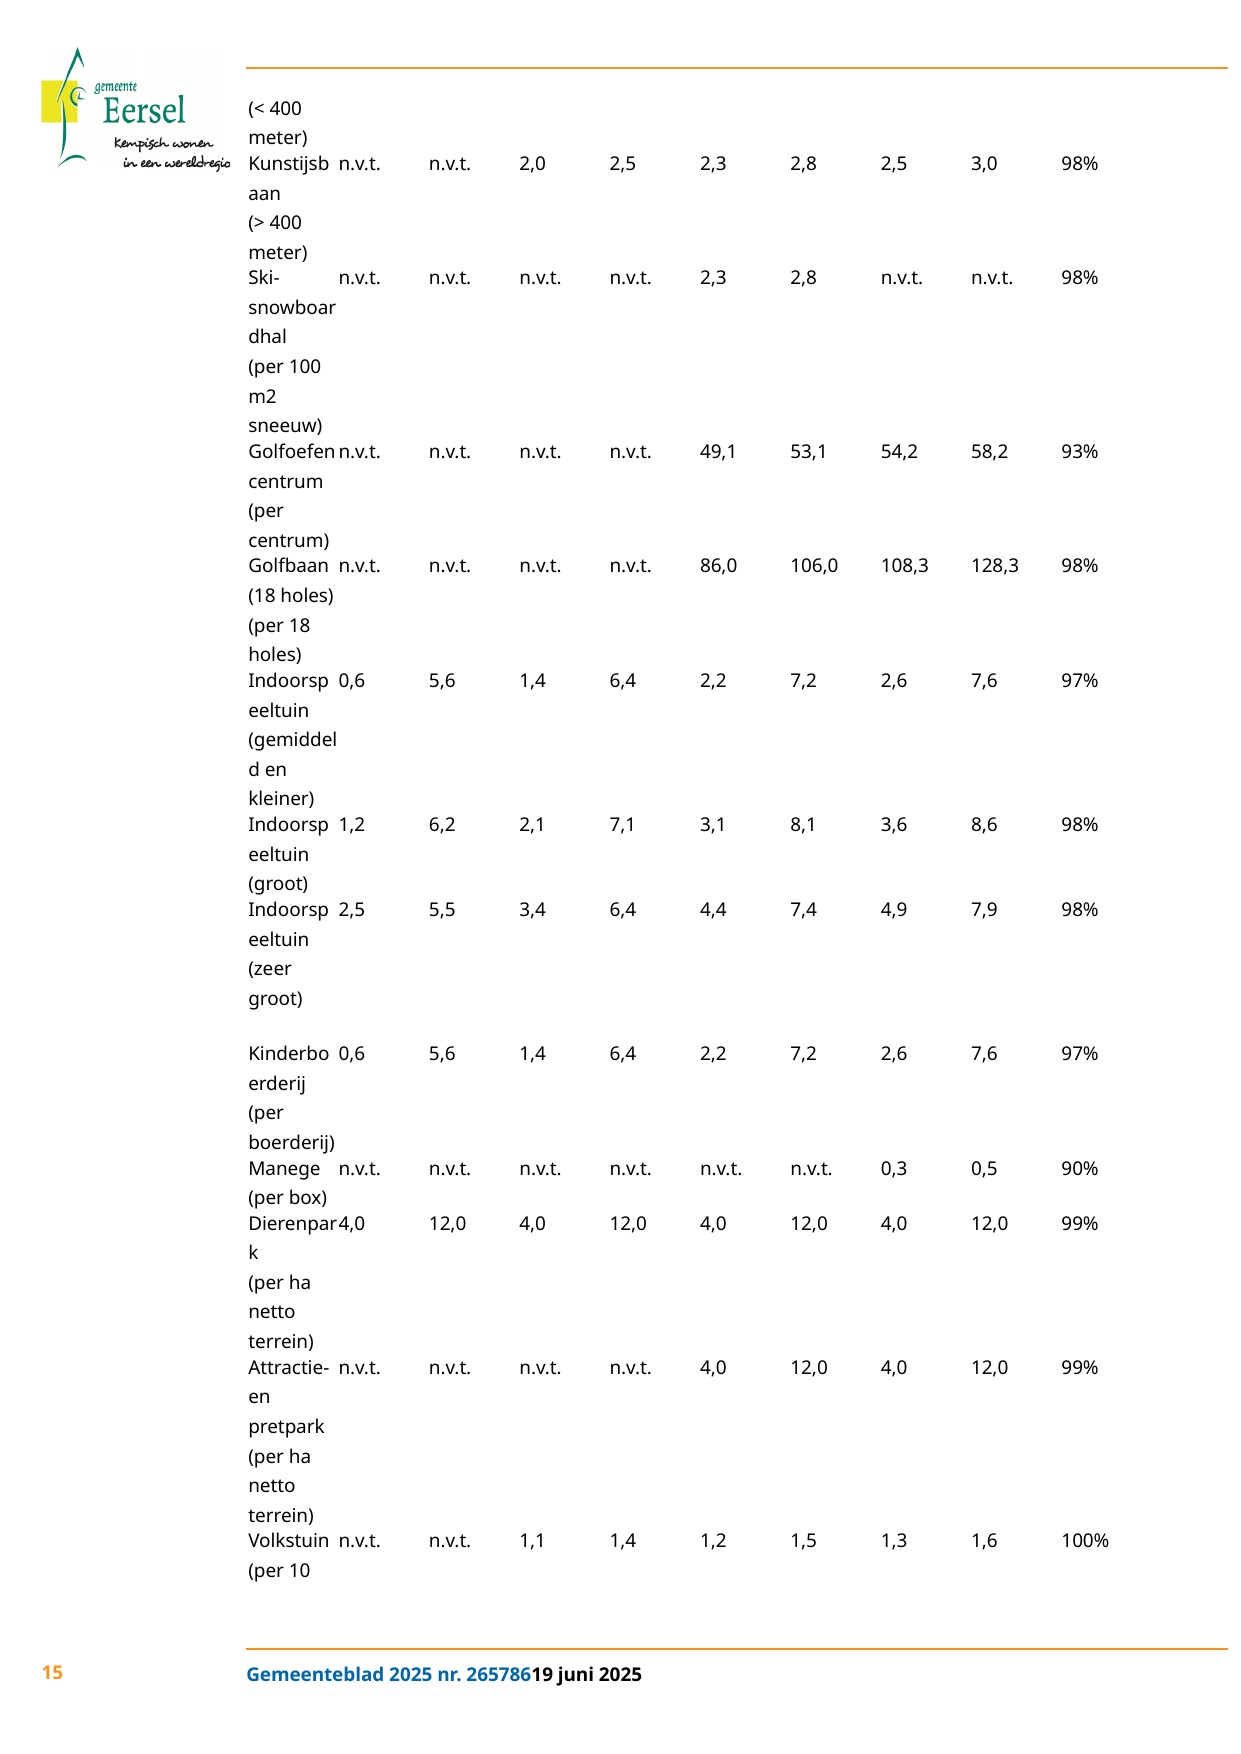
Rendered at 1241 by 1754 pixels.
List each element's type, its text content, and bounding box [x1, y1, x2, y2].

table_cell 12,0 [790, 1210, 881, 1354]
table_cell 0,6 [338, 667, 429, 811]
table_cell 12,0 [790, 1354, 881, 1528]
table_cell n.v.t. [790, 1155, 881, 1210]
table_cell 93% [1061, 438, 1152, 553]
table_cell n.v.t. [429, 265, 519, 438]
table_cell 1,1 [519, 1528, 609, 1583]
table_cell Volkstuin (per 10 [248, 1528, 338, 1583]
table_cell 12,0 [971, 1210, 1061, 1354]
table_cell 90% [1061, 1155, 1152, 1210]
table_cell 2,2 [700, 667, 790, 811]
table_cell 4,9 [881, 896, 971, 1040]
table_cell 5,6 [429, 1040, 519, 1155]
table_cell 6,4 [609, 1040, 700, 1155]
table_cell 98% [1061, 150, 1152, 264]
table_cell n.v.t. [519, 1155, 609, 1210]
table_cell 2,5 [609, 150, 700, 264]
table_cell n.v.t. [609, 1155, 700, 1210]
table_cell 1,6 [971, 1528, 1061, 1583]
table_cell [790, 95, 881, 150]
table_cell 7,9 [971, 896, 1061, 1040]
table_cell n.v.t. [338, 553, 429, 667]
table_cell n.v.t. [609, 265, 700, 438]
table_cell 98% [1061, 265, 1152, 438]
table_cell [429, 95, 519, 150]
table_cell 58,2 [971, 438, 1061, 553]
table_cell n.v.t. [429, 1354, 519, 1528]
table_cell 7,4 [790, 896, 881, 1040]
table_cell 2,6 [881, 1040, 971, 1155]
table_cell 1,2 [338, 811, 429, 896]
table_cell 4,0 [881, 1354, 971, 1528]
table_cell n.v.t. [609, 553, 700, 667]
table_cell 4,0 [881, 1210, 971, 1354]
table_cell 2,8 [790, 265, 881, 438]
table_cell 2,8 [790, 150, 881, 264]
table_cell n.v.t. [429, 1155, 519, 1210]
table_cell 12,0 [971, 1354, 1061, 1528]
table_cell 49,1 [700, 438, 790, 553]
table_cell 7,2 [790, 1040, 881, 1155]
table_cell [971, 95, 1061, 150]
table_cell 8,6 [971, 811, 1061, 896]
table_cell 99% [1061, 1210, 1152, 1354]
table_cell Attractie- en pretpark (per ha netto terrein) [248, 1354, 338, 1528]
table_cell [609, 95, 700, 150]
table_cell Kinderboerderij (per boerderij) [248, 1040, 338, 1155]
table_cell n.v.t. [338, 265, 429, 438]
table_cell 86,0 [700, 553, 790, 667]
table_cell n.v.t. [881, 265, 971, 438]
table_cell 2,0 [519, 150, 609, 264]
table_cell 98% [1061, 553, 1152, 667]
table_cell n.v.t. [609, 438, 700, 553]
table_cell 3,0 [971, 150, 1061, 264]
table_cell n.v.t. [429, 150, 519, 264]
table_cell [1061, 95, 1152, 150]
table_cell 5,5 [429, 896, 519, 1040]
table_cell 1,4 [519, 1040, 609, 1155]
table_cell 106,0 [790, 553, 881, 667]
table_cell 4,0 [519, 1210, 609, 1354]
table_cell 7,6 [971, 1040, 1061, 1155]
table_cell 5,6 [429, 667, 519, 811]
table_cell 1,4 [609, 1528, 700, 1583]
table_cell 1,2 [700, 1528, 790, 1583]
table_cell Golfbaan (18 holes) (per 18 holes) [248, 553, 338, 667]
table_cell 4,0 [700, 1354, 790, 1528]
table_cell [700, 95, 790, 150]
table_cell n.v.t. [338, 438, 429, 553]
table_cell n.v.t. [429, 438, 519, 553]
picture [41, 47, 231, 172]
table_cell 99% [1061, 1354, 1152, 1528]
table_cell 6,4 [609, 667, 700, 811]
table_cell [519, 95, 609, 150]
table_cell 53,1 [790, 438, 881, 553]
table_cell 12,0 [609, 1210, 700, 1354]
table_cell 3,1 [700, 811, 790, 896]
table_cell n.v.t. [338, 1354, 429, 1528]
table_cell 0,6 [338, 1040, 429, 1155]
table_cell 6,2 [429, 811, 519, 896]
table_cell Indoorspeeltuin (zeer groot) [248, 896, 338, 1040]
table_cell Dierenpark (per ha netto terrein) [248, 1210, 338, 1354]
table_cell 7,6 [971, 667, 1061, 811]
table_cell 0,5 [971, 1155, 1061, 1210]
table_cell 2,2 [700, 1040, 790, 1155]
table_cell 1,5 [790, 1528, 881, 1583]
table_cell n.v.t. [429, 553, 519, 667]
table_cell 2,3 [700, 265, 790, 438]
table_cell n.v.t. [429, 1528, 519, 1583]
table_cell Indoorspeeltuin (groot) [248, 811, 338, 896]
table_cell 6,4 [609, 896, 700, 1040]
table_cell 4,0 [700, 1210, 790, 1354]
table_cell [881, 95, 971, 150]
table_cell 97% [1061, 1040, 1152, 1155]
table_cell n.v.t. [519, 1354, 609, 1528]
table_cell 2,5 [338, 896, 429, 1040]
table_cell 97% [1061, 667, 1152, 811]
table_cell 2,3 [700, 150, 790, 264]
table_cell 128,3 [971, 553, 1061, 667]
table_cell 2,5 [881, 150, 971, 264]
table_cell Kunstijsbaan (> 400 meter) [248, 150, 338, 264]
table_cell n.v.t. [338, 150, 429, 264]
table_cell Ski- snowboardhal (per 100 m2 sneeuw) [248, 265, 338, 438]
table_cell [338, 95, 429, 150]
table_cell 98% [1061, 811, 1152, 896]
table_cell 8,1 [790, 811, 881, 896]
table_cell n.v.t. [519, 265, 609, 438]
table_cell n.v.t. [971, 265, 1061, 438]
table_cell (< 400 meter) [248, 95, 338, 150]
table_cell 108,3 [881, 553, 971, 667]
table_cell 1,4 [519, 667, 609, 811]
table_cell n.v.t. [338, 1155, 429, 1210]
table_cell 12,0 [429, 1210, 519, 1354]
table_cell Golfoefencentrum (per centrum) [248, 438, 338, 553]
table_cell 0,3 [881, 1155, 971, 1210]
table_cell n.v.t. [609, 1354, 700, 1528]
table_cell n.v.t. [700, 1155, 790, 1210]
table_cell 4,0 [338, 1210, 429, 1354]
table_cell 4,4 [700, 896, 790, 1040]
table_cell n.v.t. [519, 553, 609, 667]
table_cell n.v.t. [338, 1528, 429, 1583]
table_cell 7,2 [790, 667, 881, 811]
table_cell 2,6 [881, 667, 971, 811]
table_cell 7,1 [609, 811, 700, 896]
table_cell 2,1 [519, 811, 609, 896]
table_cell n.v.t. [519, 438, 609, 553]
table_cell Manege (per box) [248, 1155, 338, 1210]
table_cell 1,3 [881, 1528, 971, 1583]
table_cell 3,4 [519, 896, 609, 1040]
table_cell Indoorspeeltuin (gemiddeld en kleiner) [248, 667, 338, 811]
table_cell 3,6 [881, 811, 971, 896]
table_cell 54,2 [881, 438, 971, 553]
table_cell 98% [1061, 896, 1152, 1040]
table_cell 100% [1061, 1528, 1152, 1583]
